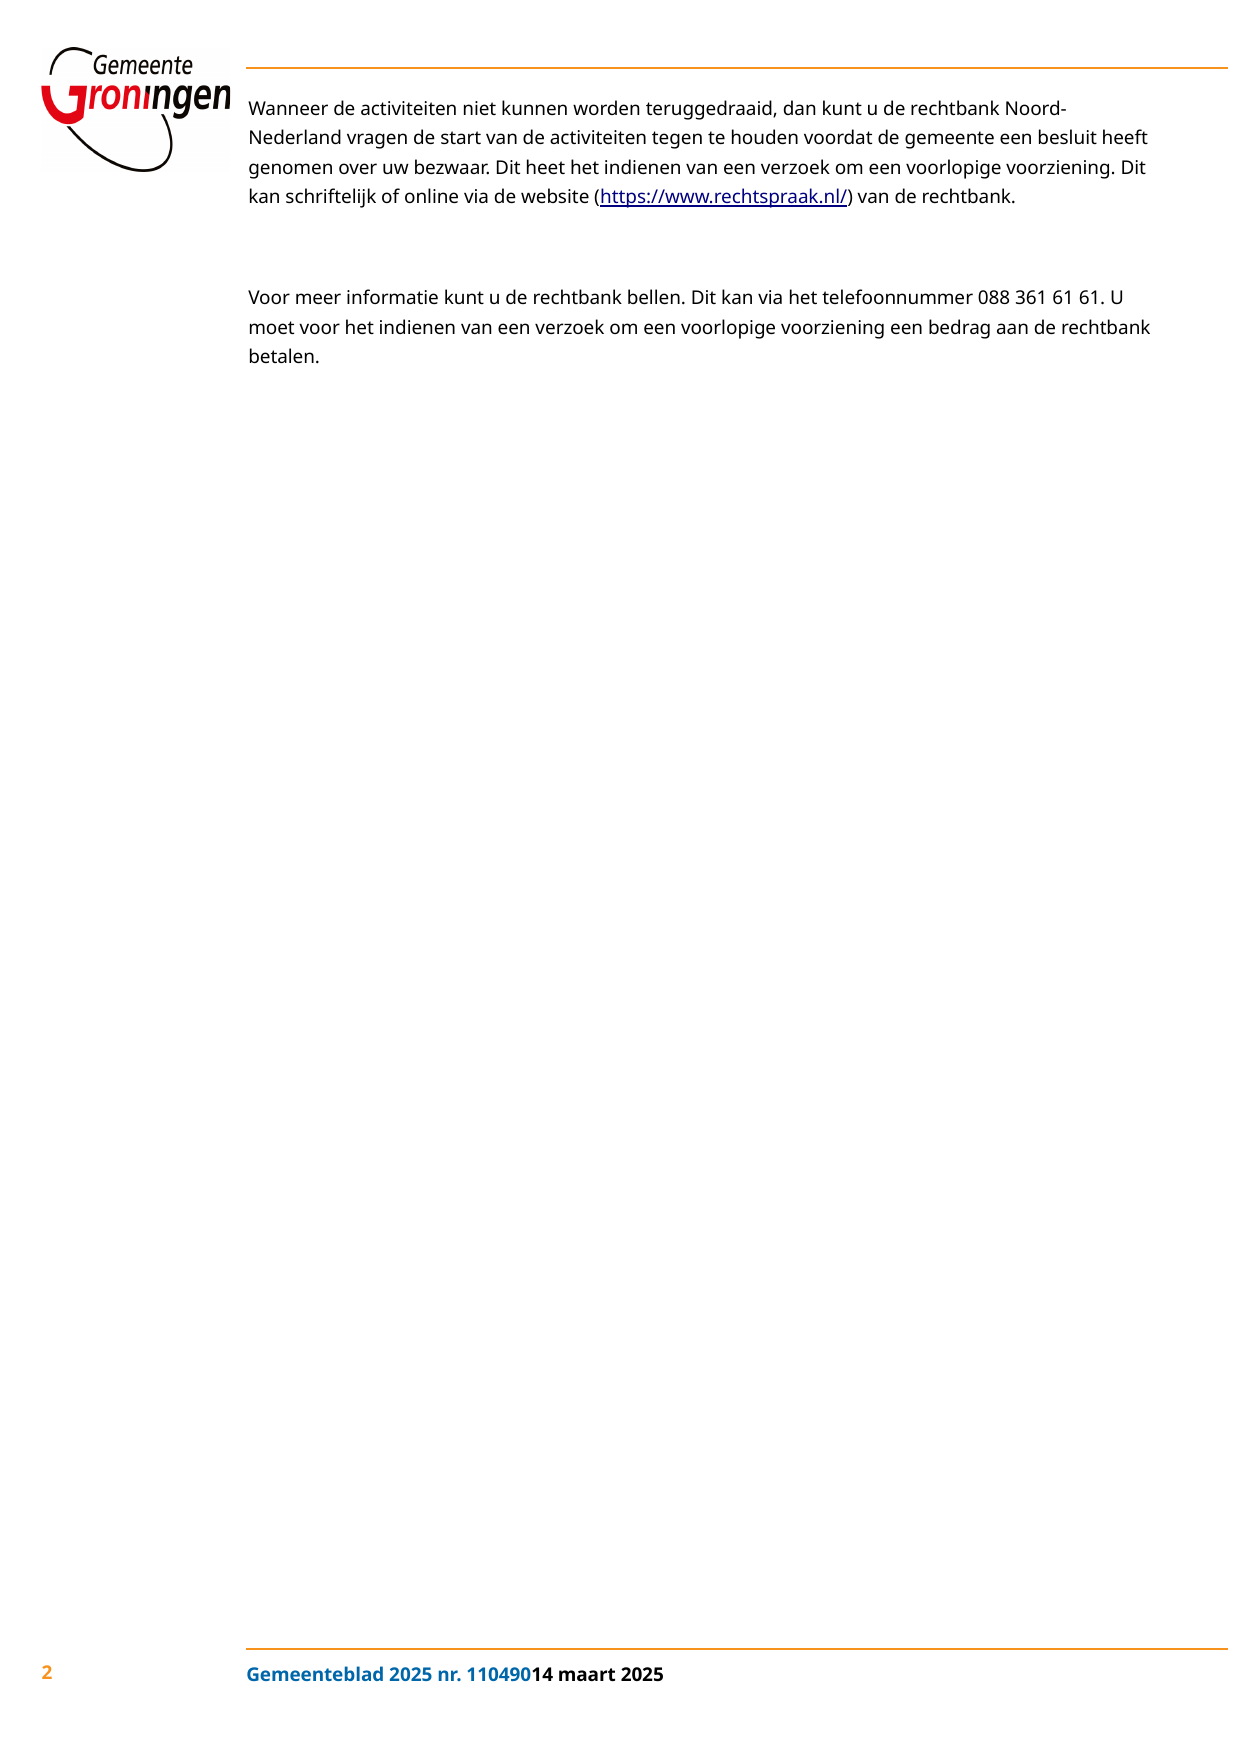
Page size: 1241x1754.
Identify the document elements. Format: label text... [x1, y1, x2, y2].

text Voor meer informatie kunt u de rechtbank bellen. Dit kan via het telefoonnummer 088 361 61 61. U moet voor het indienen van een verzoek om een voorlopige voorziening een bedrag aan de rechtbank betalen. [248, 284, 1152, 369]
picture [41, 47, 231, 172]
text Wanneer de activiteiten niet kunnen worden teruggedraaid, dan kunt u de rechtbank Noord-Nederland vragen de start van de activiteiten tegen te houden voordat de gemeente een besluit heeft genomen over uw bezwaar. Dit heet het indienen van een verzoek om een voorlopige voorziening. Dit kan schriftelijk of online via de website (https://www.rechtspraak.nl/) van de rechtbank. [248, 95, 1152, 209]
